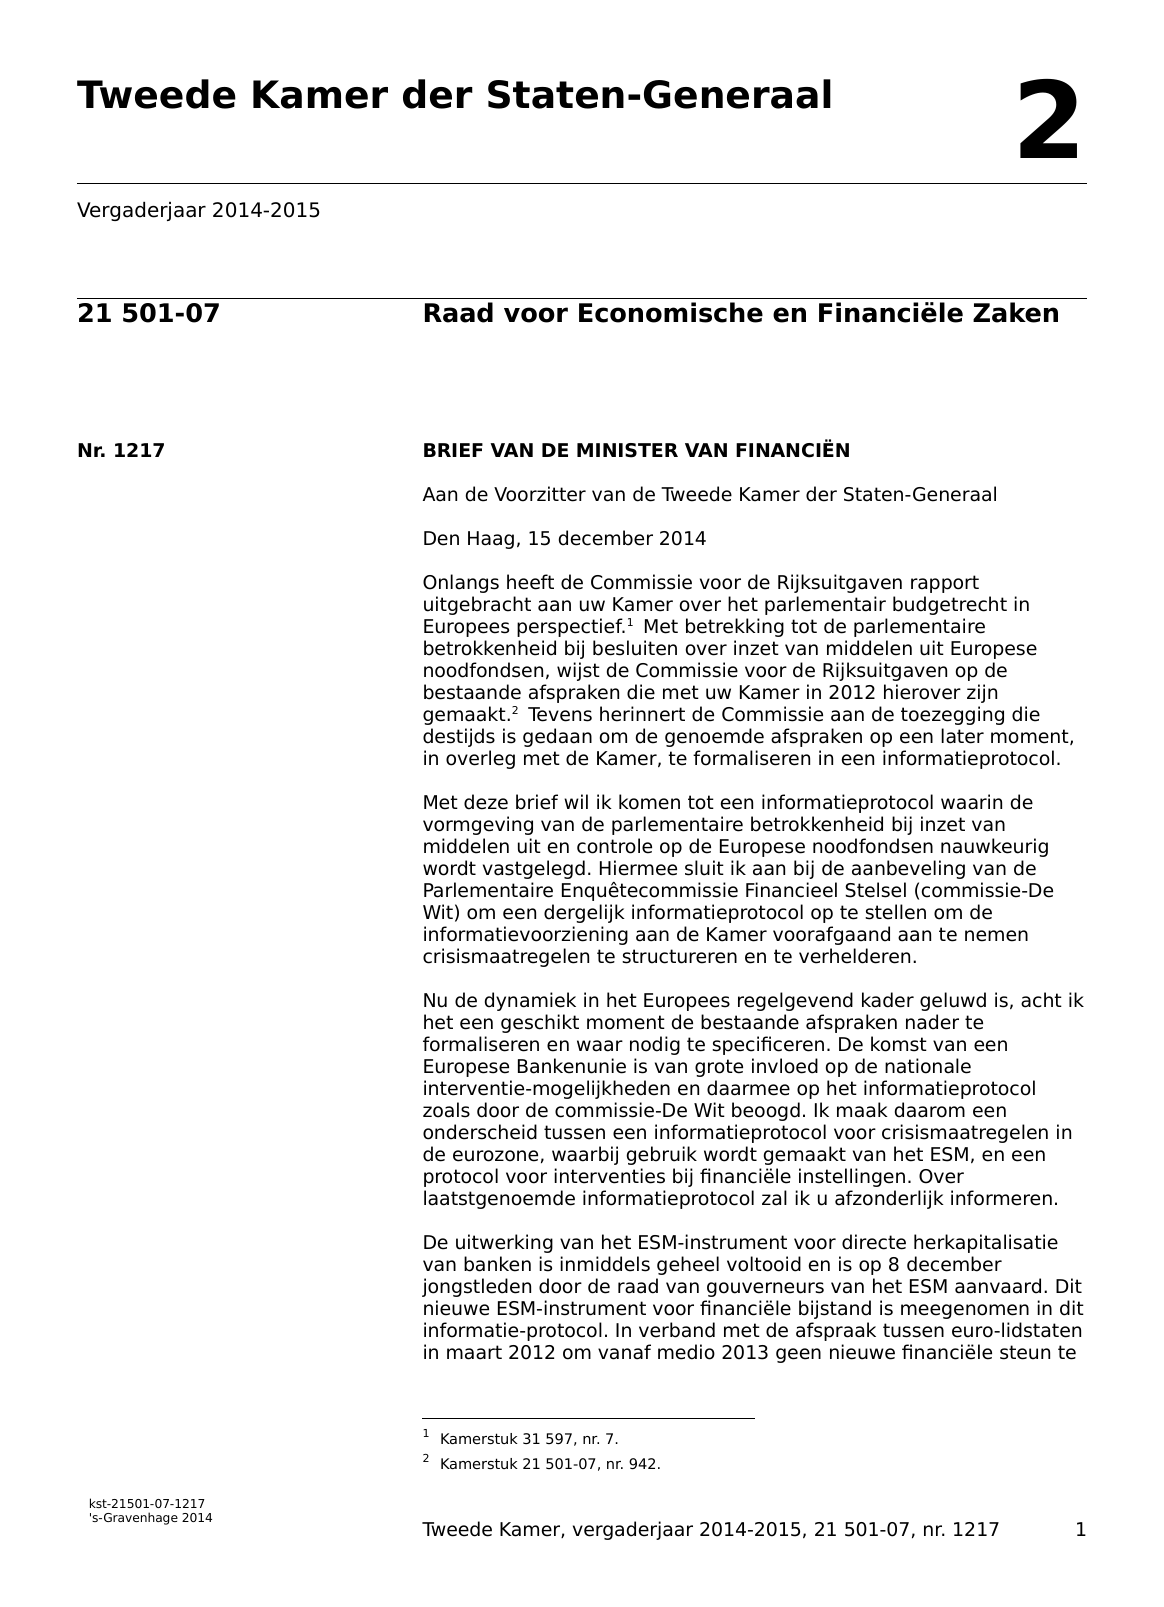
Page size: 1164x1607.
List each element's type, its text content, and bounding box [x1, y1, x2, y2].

text Onlangs heeft de Commissie voor de Rijksuitgaven rapport uitgebracht aan uw Kamer over het parlementair budgetrecht in Europees perspectief. Met betrekking tot de parlementaire betrokkenheid bij besluiten over inzet van middelen uit Europese noodfondsen, wijst de Commissie voor de Rijksuitgaven op de bestaande afspraken die met uw Kamer in 2012 hierover zijn gemaakt. Tevens herinnert de Commissie aan de toezegging die destijds is gedaan om de genoemde afspraken op een later moment, in overleg met de Kamer, te formaliseren in een informatieprotocol. [422, 572, 1087, 770]
table_cell Vergaderjaar 2014-2015 [77, 184, 1087, 298]
text Aan de Voorzitter van de Tweede Kamer der Staten-Generaal [422, 484, 1087, 506]
text De uitwerking van het ESM-instrument voor directe herkapitalisatie van banken is inmiddels geheel voltooid en is op 8 december jongstleden door de raad van gouverneurs van het ESM aanvaard. Dit nieuwe ESM-instrument voor financiële bijstand is meegenomen in dit informatie-protocol. In verband met de afspraak tussen euro-lidstaten in maart 2012 om vanaf medio 2013 geen nieuwe financiële steun te [422, 1232, 1087, 1364]
table_header 2 [886, 59, 1087, 183]
text Den Haag, 15 december 2014 [422, 528, 1087, 550]
subtitle Nr. 1217 BRIEF VAN DE MINISTER VAN FINANCIËN [77, 440, 1087, 462]
text kst-21501-07-1217 [88, 1497, 323, 1511]
table_header Tweede Kamer der Staten-Generaal [77, 59, 886, 183]
subtitle 21 501-07 Raad voor Economische en Financiële Zaken [77, 299, 1087, 329]
text Kamerstuk 21 501-07, nr. 942. [422, 1452, 1087, 1474]
text Met deze brief wil ik komen tot een informatieprotocol waarin de vormgeving van de parlementaire betrokkenheid bij inzet van middelen uit en controle op de Europese noodfondsen nauwkeurig wordt vastgelegd. Hiermee sluit ik aan bij de aanbeveling van de Parlementaire Enquêtecommissie Financieel Stelsel (commissie-De Wit) om een dergelijk informatieprotocol op te stellen om de informatievoorziening aan de Kamer voorafgaand aan te nemen crisismaatregelen te structureren en te verhelderen. [422, 792, 1087, 968]
text Kamerstuk 31 597, nr. 7. [422, 1427, 1087, 1449]
text Nu de dynamiek in het Europees regelgevend kader geluwd is, acht ik het een geschikt moment de bestaande afspraken nader te formaliseren en waar nodig te specificeren. De komst van een Europese Bankenunie is van grote invloed op de nationale interventie-mogelijkheden en daarmee op het informatieprotocol zoals door de commissie-De Wit beoogd. Ik maak daarom een onderscheid tussen een informatieprotocol voor crisismaatregelen in de eurozone, waarbij gebruik wordt gemaakt van het ESM, en een protocol voor interventies bij financiële instellingen. Over laatstgenoemde informatieprotocol zal ik u afzonderlijk informeren. [422, 990, 1087, 1210]
text 's-Gravenhage 2014 [88, 1511, 323, 1525]
